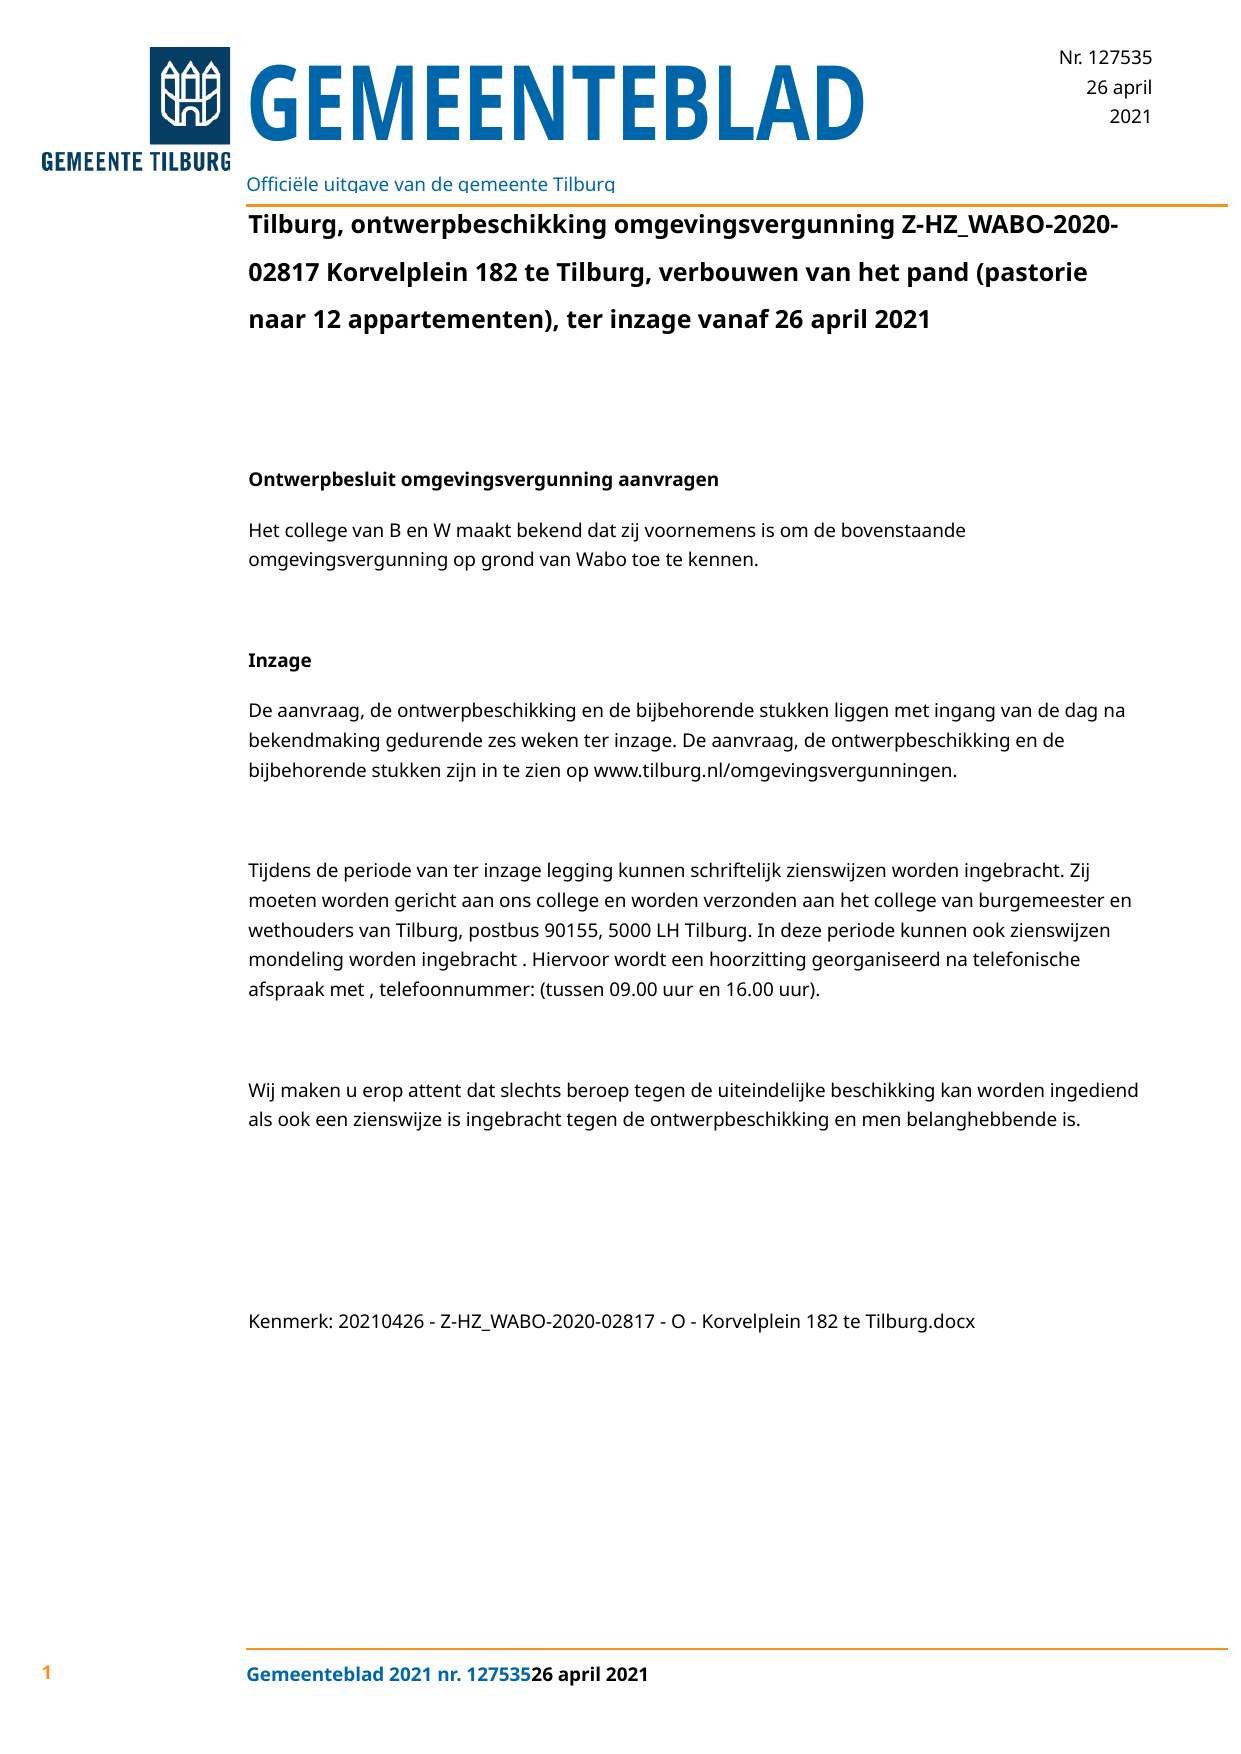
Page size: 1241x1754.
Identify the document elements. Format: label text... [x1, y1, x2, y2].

text Wij maken u erop attent dat slechts beroep tegen de uiteindelijke beschikking kan worden ingediend als ook een zienswijze is ingebracht tegen de ontwerpbeschikking en men belanghebbende is. [248, 1077, 1152, 1132]
text Tilburg, ontwerpbeschikking omgevingsvergunning Z-HZ_WABO-2020-02817 Korvelplein 182 te Tilburg, verbouwen van het pand (pastorie naar 12 appartementen), ter inzage vanaf 26 april 2021 [248, 207, 1152, 336]
text Ontwerpbesluit omgevingsvergunning aanvragen [248, 466, 1152, 492]
text De aanvraag, de ontwerpbeschikking en de bijbehorende stukken liggen met ingang van de dag na bekendmaking gedurende zes weken ter inzage. De aanvraag, de ontwerpbeschikking en de bijbehorende stukken zijn in te zien op www.tilburg.nl/omgevingsvergunningen. [248, 698, 1152, 782]
text Tijdens de periode van ter inzage legging kunnen schriftelijk zienswijzen worden ingebracht. Zij moeten worden gericht aan ons college en worden verzonden aan het college van burgemeester en wethouders van Tilburg, postbus 90155, 5000 LH Tilburg. In deze periode kunnen ook zienswijzen mondeling worden ingebracht . Hiervoor wordt een hoorzitting georganiseerd na telefonische afspraak met , telefoonnummer: (tussen 09.00 uur en 16.00 uur). [248, 858, 1152, 1002]
text Kenmerk: 20210426 - Z-HZ_WABO-2020-02817 - O - Korvelplein 182 te Tilburg.docx [248, 1308, 1152, 1334]
text Inzage [248, 647, 1152, 673]
picture [41, 47, 231, 172]
text Het college van B en W maakt bekend dat zij voornemens is om de bovenstaande omgevingsvergunning op grond van Wabo toe te kennen. [248, 517, 1152, 572]
